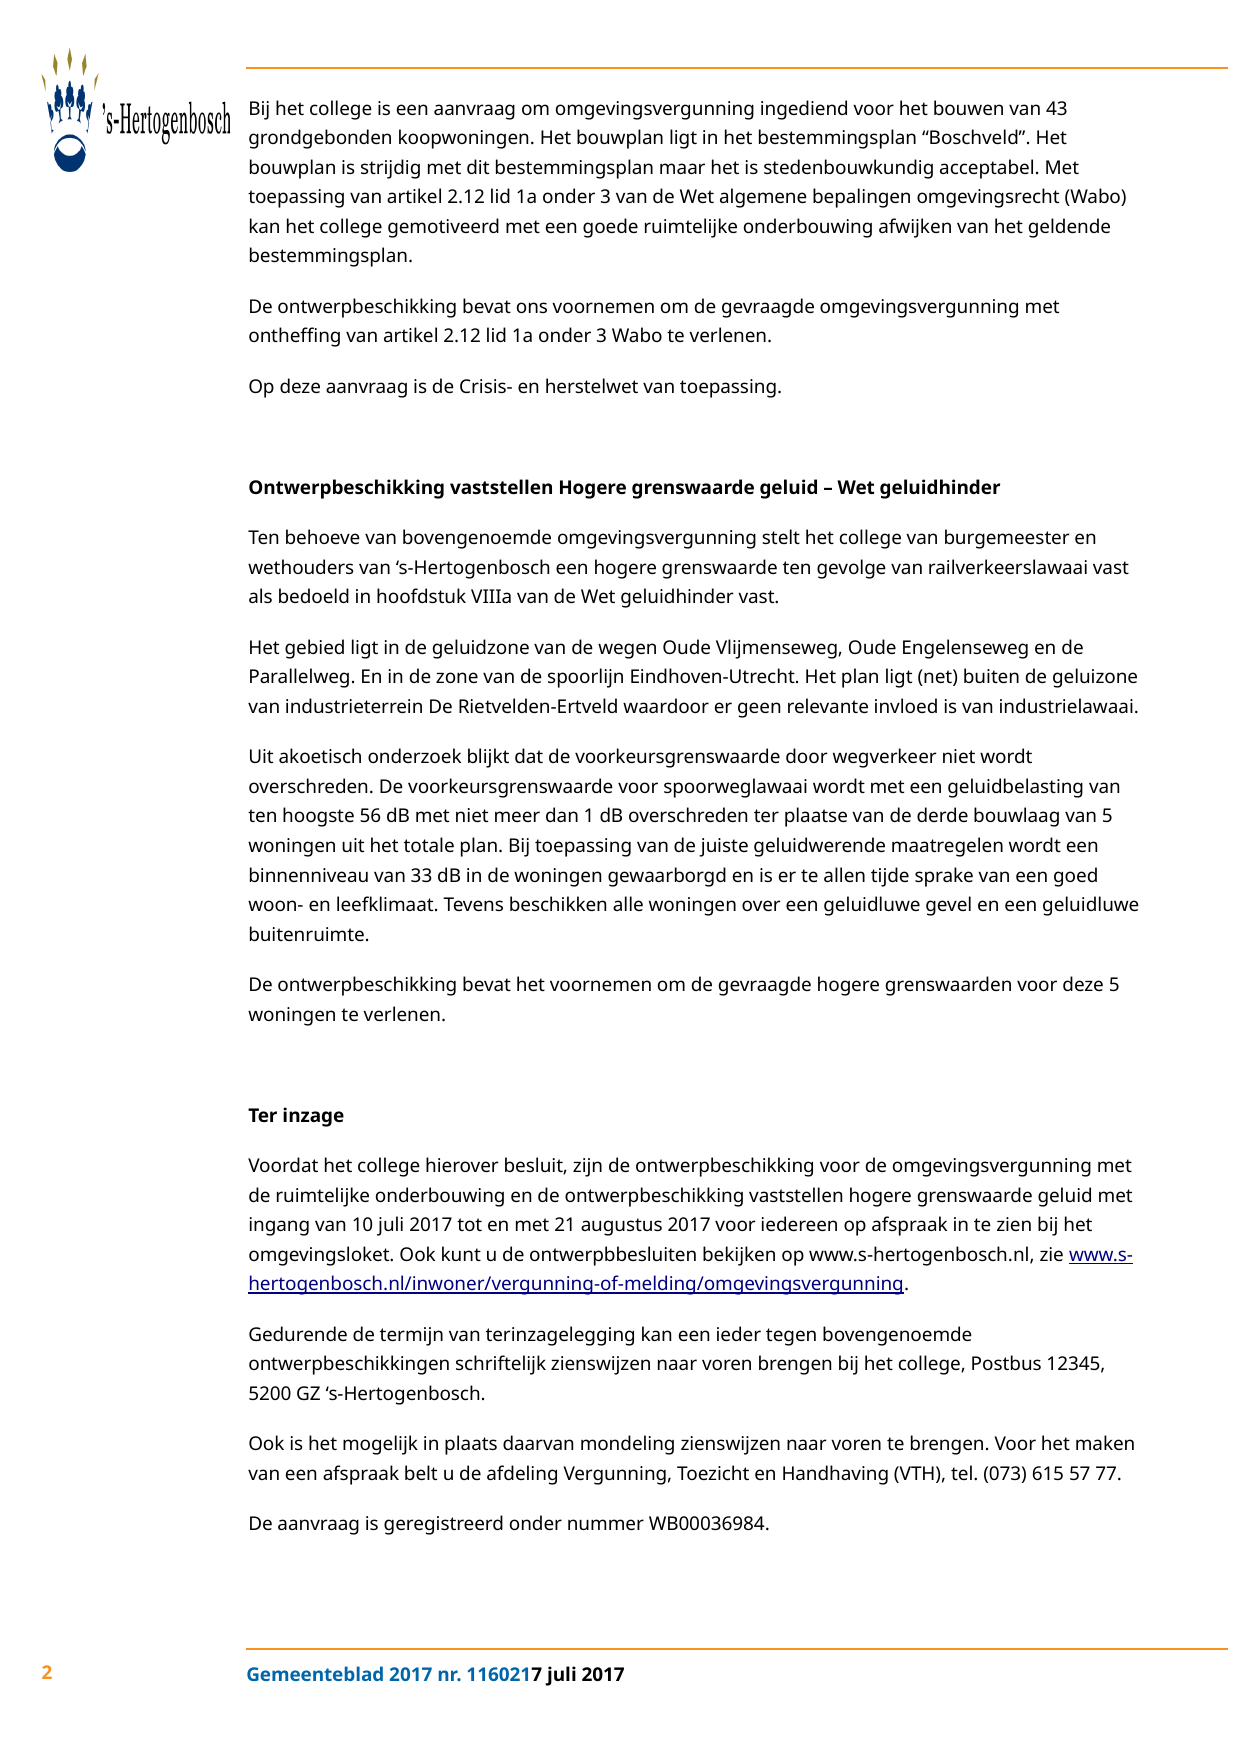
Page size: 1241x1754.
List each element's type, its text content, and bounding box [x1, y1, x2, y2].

text Ten behoeve van bovengenoemde omgevingsvergunning stelt het college van burgemeester en wethouders van ‘s-Hertogenbosch een hogere grenswaarde ten gevolge van railverkeerslawaai vast als bedoeld in hoofdstuk VIIIa van de Wet geluidhinder vast. [248, 524, 1152, 609]
text De aanvraag is geregistreerd onder nummer WB00036984. [248, 1511, 1152, 1536]
text Bij het college is een aanvraag om omgevingsvergunning ingediend voor het bouwen van 43 grondgebonden koopwoningen. Het bouwplan ligt in het bestemmingsplan “Boschveld”. Het bouwplan is strijdig met dit bestemmingsplan maar het is stedenbouwkundig acceptabel. Met toepassing van artikel 2.12 lid 1a onder 3 van de Wet algemene bepalingen omgevingsrecht (Wabo) kan het college gemotiveerd met een goede ruimtelijke onderbouwing afwijken van het geldende bestemmingsplan. [248, 95, 1152, 268]
text Ter inzage [248, 1102, 1152, 1128]
text Gedurende de termijn van terinzagelegging kan een ieder tegen bovengenoemde ontwerpbeschikkingen schriftelijk zienswijzen naar voren brengen bij het college, Postbus 12345, 5200 GZ ‘s-Hertogenbosch. [248, 1321, 1152, 1406]
text Uit akoetisch onderzoek blijkt dat de voorkeursgrenswaarde door wegverkeer niet wordt overschreden. De voorkeursgrenswaarde voor spoorweglawaai wordt met een geluidbelasting van ten hoogste 56 dB met niet meer dan 1 dB overschreden ter plaatse van de derde bouwlaag van 5 woningen uit het totale plan. Bij toepassing van de juiste geluidwerende maatregelen wordt een binnenniveau van 33 dB in de woningen gewaarborgd en is er te allen tijde sprake van een goed woon- en leefklimaat. Tevens beschikken alle woningen over een geluidluwe gevel en een geluidluwe buitenruimte. [248, 743, 1152, 947]
picture [41, 47, 231, 172]
text De ontwerpbeschikking bevat het voornemen om de gevraagde hogere grenswaarden voor deze 5 woningen te verlenen. [248, 971, 1152, 1027]
text Ook is het mogelijk in plaats daarvan mondeling zienswijzen naar voren te brengen. Voor het maken van een afspraak belt u de afdeling Vergunning, Toezicht en Handhaving (VTH), tel. (073) 615 57 77. [248, 1431, 1152, 1486]
text Ontwerpbeschikking vaststellen Hogere grenswaarde geluid – Wet geluidhinder [248, 474, 1152, 500]
text Het gebied ligt in de geluidzone van de wegen Oude Vlijmenseweg, Oude Engelenseweg en de Parallelweg. En in de zone van de spoorlijn Eindhoven-Utrecht. Het plan ligt (net) buiten de geluizone van industrieterrein De Rietvelden-Ertveld waardoor er geen relevante invloed is van industrielawaai. [248, 634, 1152, 719]
text Voordat het college hierover besluit, zijn de ontwerpbeschikking voor de omgevingsvergunning met de ruimtelijke onderbouwing en de ontwerpbeschikking vaststellen hogere grenswaarde geluid met ingang van 10 juli 2017 tot en met 21 augustus 2017 voor iedereen op afspraak in te zien bij het omgevingsloket. Ook kunt u de ontwerpbbesluiten bekijken op www.s-hertogenbosch.nl, zie www.s-hertogenbosch.nl/inwoner/vergunning-of-melding/omgevingsvergunning. [248, 1152, 1152, 1296]
text Op deze aanvraag is de Crisis- en herstelwet van toepassing. [248, 373, 1152, 399]
text De ontwerpbeschikking bevat ons voornemen om de gevraagde omgevingsvergunning met ontheffing van artikel 2.12 lid 1a onder 3 Wabo te verlenen. [248, 293, 1152, 348]
